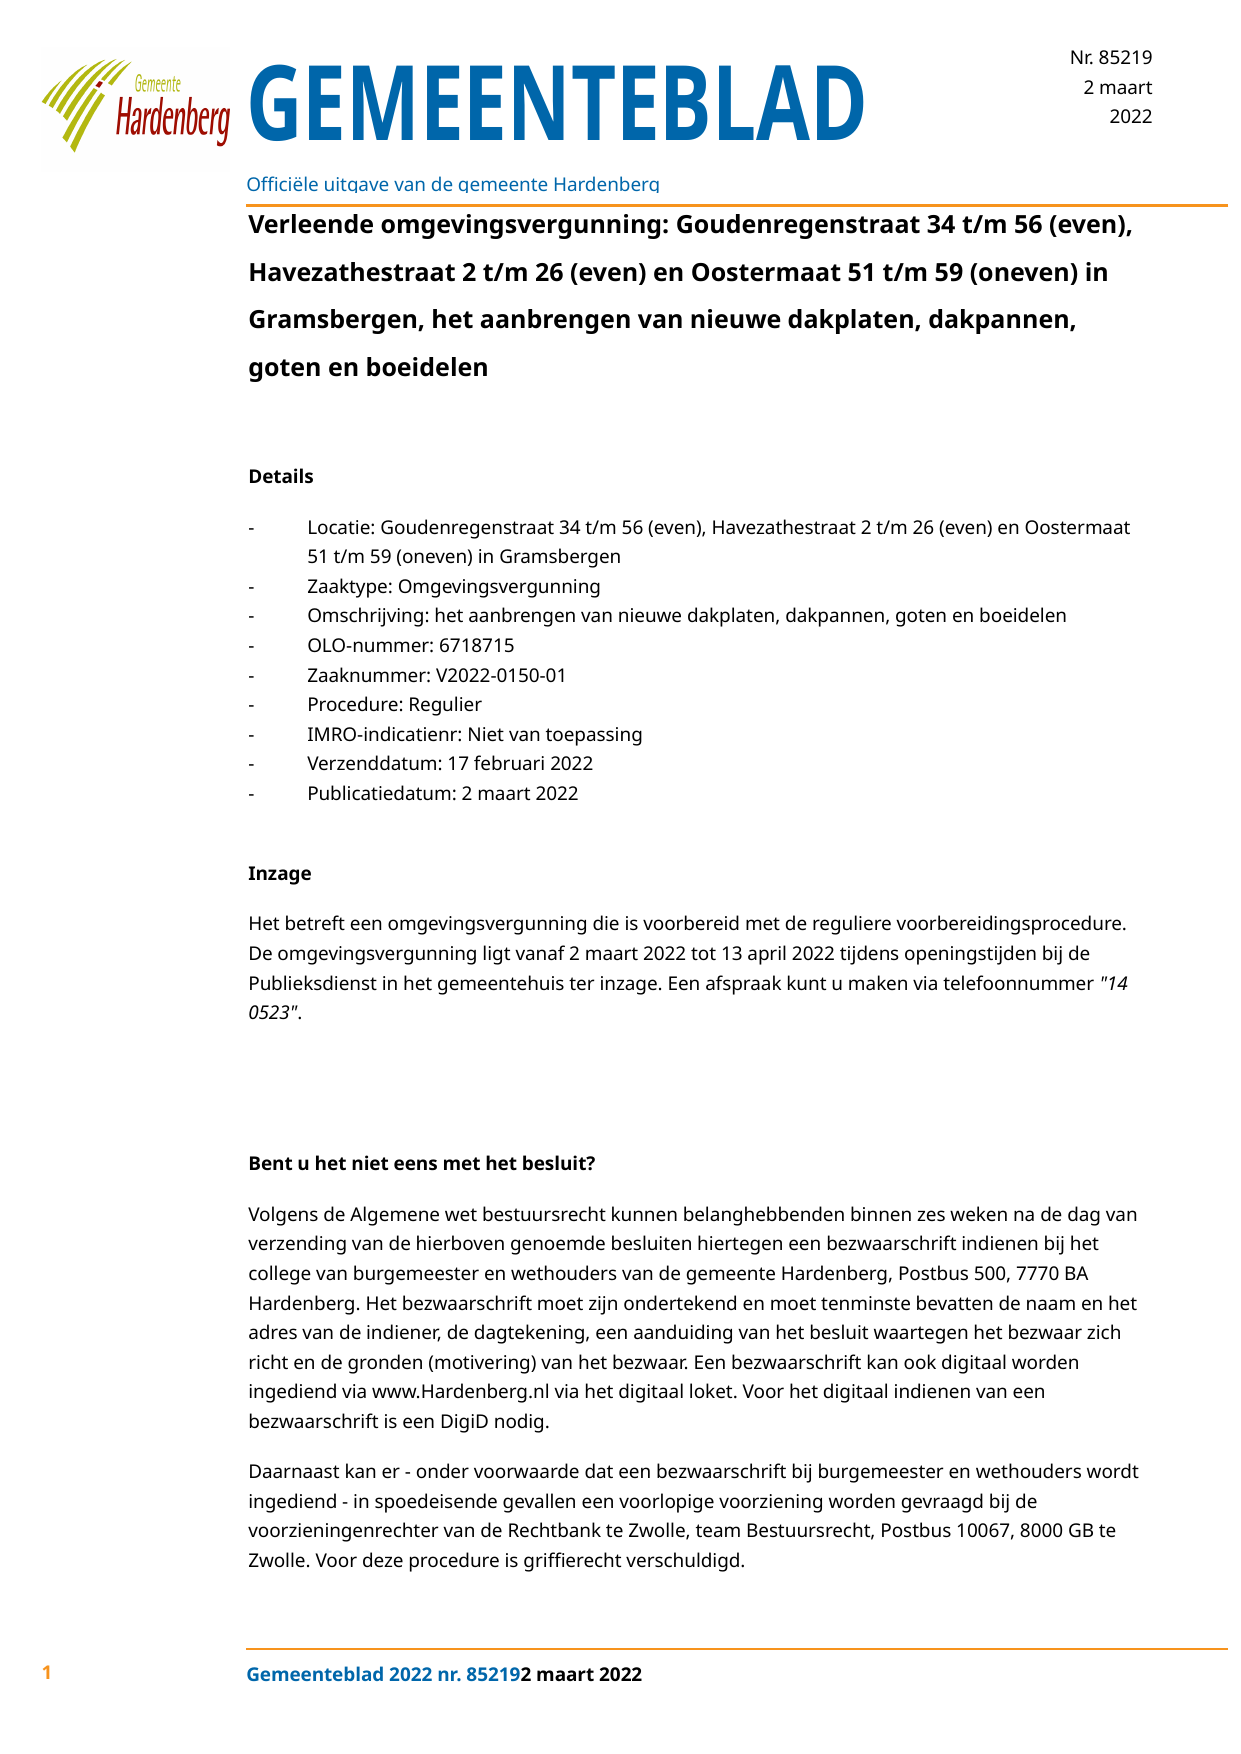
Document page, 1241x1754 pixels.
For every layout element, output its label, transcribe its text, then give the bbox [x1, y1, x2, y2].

text Verleende omgevingsvergunning: Goudenregenstraat 34 t/m 56 (even), Havezathestraat 2 t/m 26 (even) en Oostermaat 51 t/m 59 (oneven) in Gramsbergen, het aanbrengen van nieuwe dakplaten, dakpannen, goten en boeidelen [248, 207, 1152, 384]
picture [41, 47, 231, 172]
list Locatie: Goudenregenstraat 34 t/m 56 (even), Havezathestraat 2 t/m 26 (even) en Oostermaat 51 t/m 59 (oneven) in Gramsbergen [248, 514, 1152, 569]
list Procedure: Regulier [248, 691, 1152, 717]
text Volgens de Algemene wet bestuursrecht kunnen belanghebbenden binnen zes weken na de dag van verzending van de hierboven genoemde besluiten hiertegen een bezwaarschrift indienen bij het college van burgemeester en wethouders van de gemeente Hardenberg, Postbus 500, 7770 BA Hardenberg. Het bezwaarschrift moet zijn ondertekend en moet tenminste bevatten de naam en het adres van de indiener, de dagtekening, een aanduiding van het besluit waartegen het bezwaar zich richt en de gronden (motivering) van het bezwaar. Een bezwaarschrift kan ook digitaal worden ingediend via www.Hardenberg.nl via het digitaal loket. Voor het digitaal indienen van een bezwaarschrift is een DigiD nodig. [248, 1201, 1152, 1434]
text Bent u het niet eens met het besluit? [248, 1151, 1152, 1176]
list Zaaknummer: V2022-0150-01 [248, 662, 1152, 688]
text Daarnaast kan er - onder voorwaarde dat een bezwaarschrift bij burgemeester en wethouders wordt ingediend - in spoedeisende gevallen een voorlopige voorziening worden gevraagd bij de voorzieningenrechter van de Rechtbank te Zwolle, team Bestuursrecht, Postbus 10067, 8000 GB te Zwolle. Voor deze procedure is griffierecht verschuldigd. [248, 1458, 1152, 1573]
list OLO-nummer: 6718715 [248, 632, 1152, 658]
list Publicatiedatum: 2 maart 2022 [248, 780, 1152, 806]
text Details [248, 463, 1152, 489]
list Zaaktype: Omgevingsvergunning [248, 573, 1152, 599]
list Verzenddatum: 17 februari 2022 [248, 751, 1152, 776]
text Inzage [248, 860, 1152, 886]
list Omschrijving: het aanbrengen van nieuwe dakplaten, dakpannen, goten en boeidelen [248, 603, 1152, 628]
text Het betreft een omgevingsvergunning die is voorbereid met de reguliere voorbereidingsprocedure. De omgevingsvergunning ligt vanaf 2 maart 2022 tot 13 april 2022 tijdens openingstijden bij de Publieksdienst in het gemeentehuis ter inzage. Een afspraak kunt u maken via telefoonnummer "14 0523". [248, 911, 1152, 1025]
list IMRO-indicatienr: Niet van toepassing [248, 721, 1152, 747]
